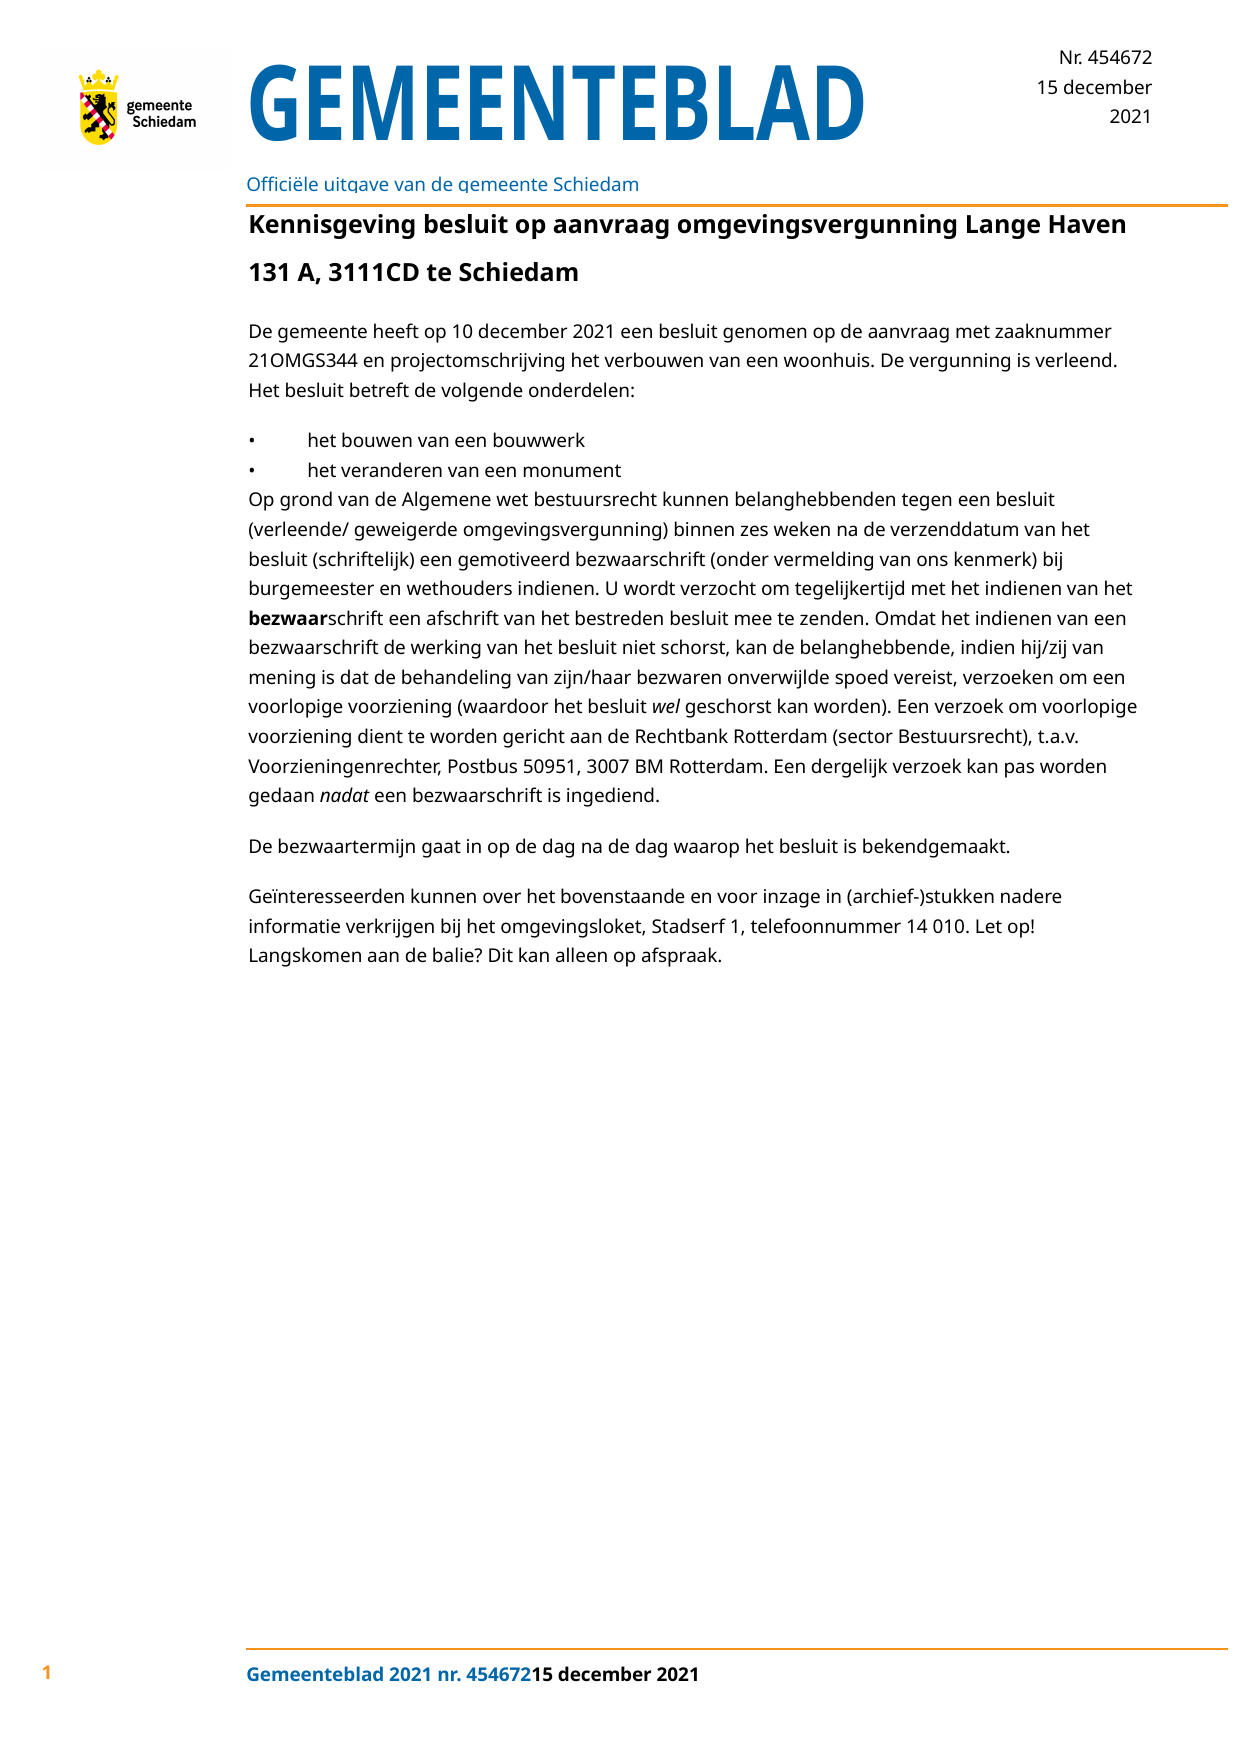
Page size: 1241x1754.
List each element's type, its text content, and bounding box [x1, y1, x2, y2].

text Op grond van de Algemene wet bestuursrecht kunnen belanghebbenden tegen een besluit (verleende/ geweigerde omgevingsvergunning) binnen zes weken na de verzenddatum van het besluit (schriftelijk) een gemotiveerd bezwaarschrift (onder vermelding van ons kenmerk) bij burgemeester en wethouders indienen. U wordt verzocht om tegelijkertijd met het indienen van het bezwaarschrift een afschrift van het bestreden besluit mee te zenden. Omdat het indienen van een bezwaarschrift de werking van het besluit niet schorst, kan de belanghebbende, indien hij/zij van mening is dat de behandeling van zijn/haar bezwaren onverwijlde spoed vereist, verzoeken om een voorlopige voorziening (waardoor het besluit wel geschorst kan worden). Een verzoek om voorlopige voorziening dient te worden gericht aan de Rechtbank Rotterdam (sector Bestuursrecht), t.a.v. Voorzieningenrechter, Postbus 50951, 3007 BM Rotterdam. Een dergelijk verzoek kan pas worden gedaan nadat een bezwaarschrift is ingediend. [248, 487, 1152, 808]
list het veranderen van een monument [248, 457, 1152, 483]
picture [41, 47, 231, 172]
list het bouwen van een bouwwerk [248, 427, 1152, 453]
text De bezwaartermijn gaat in op de dag na de dag waarop het besluit is bekendgemaakt. [248, 833, 1152, 859]
text Geïnteresseerden kunnen over het bovenstaande en voor inzage in (archief-)stukken nadere informatie verkrijgen bij het omgevingsloket, Stadserf 1, telefoonnummer 14 010. Let op! Langskomen aan de balie? Dit kan alleen op afspraak. [248, 883, 1152, 968]
text De gemeente heeft op 10 december 2021 een besluit genomen op de aanvraag met zaaknummer 21OMGS344 en projectomschrijving het verbouwen van een woonhuis. De vergunning is verleend. Het besluit betreft de volgende onderdelen: [248, 318, 1152, 403]
text Kennisgeving besluit op aanvraag omgevingsvergunning Lange Haven 131 A, 3111CD te Schiedam [248, 207, 1152, 288]
